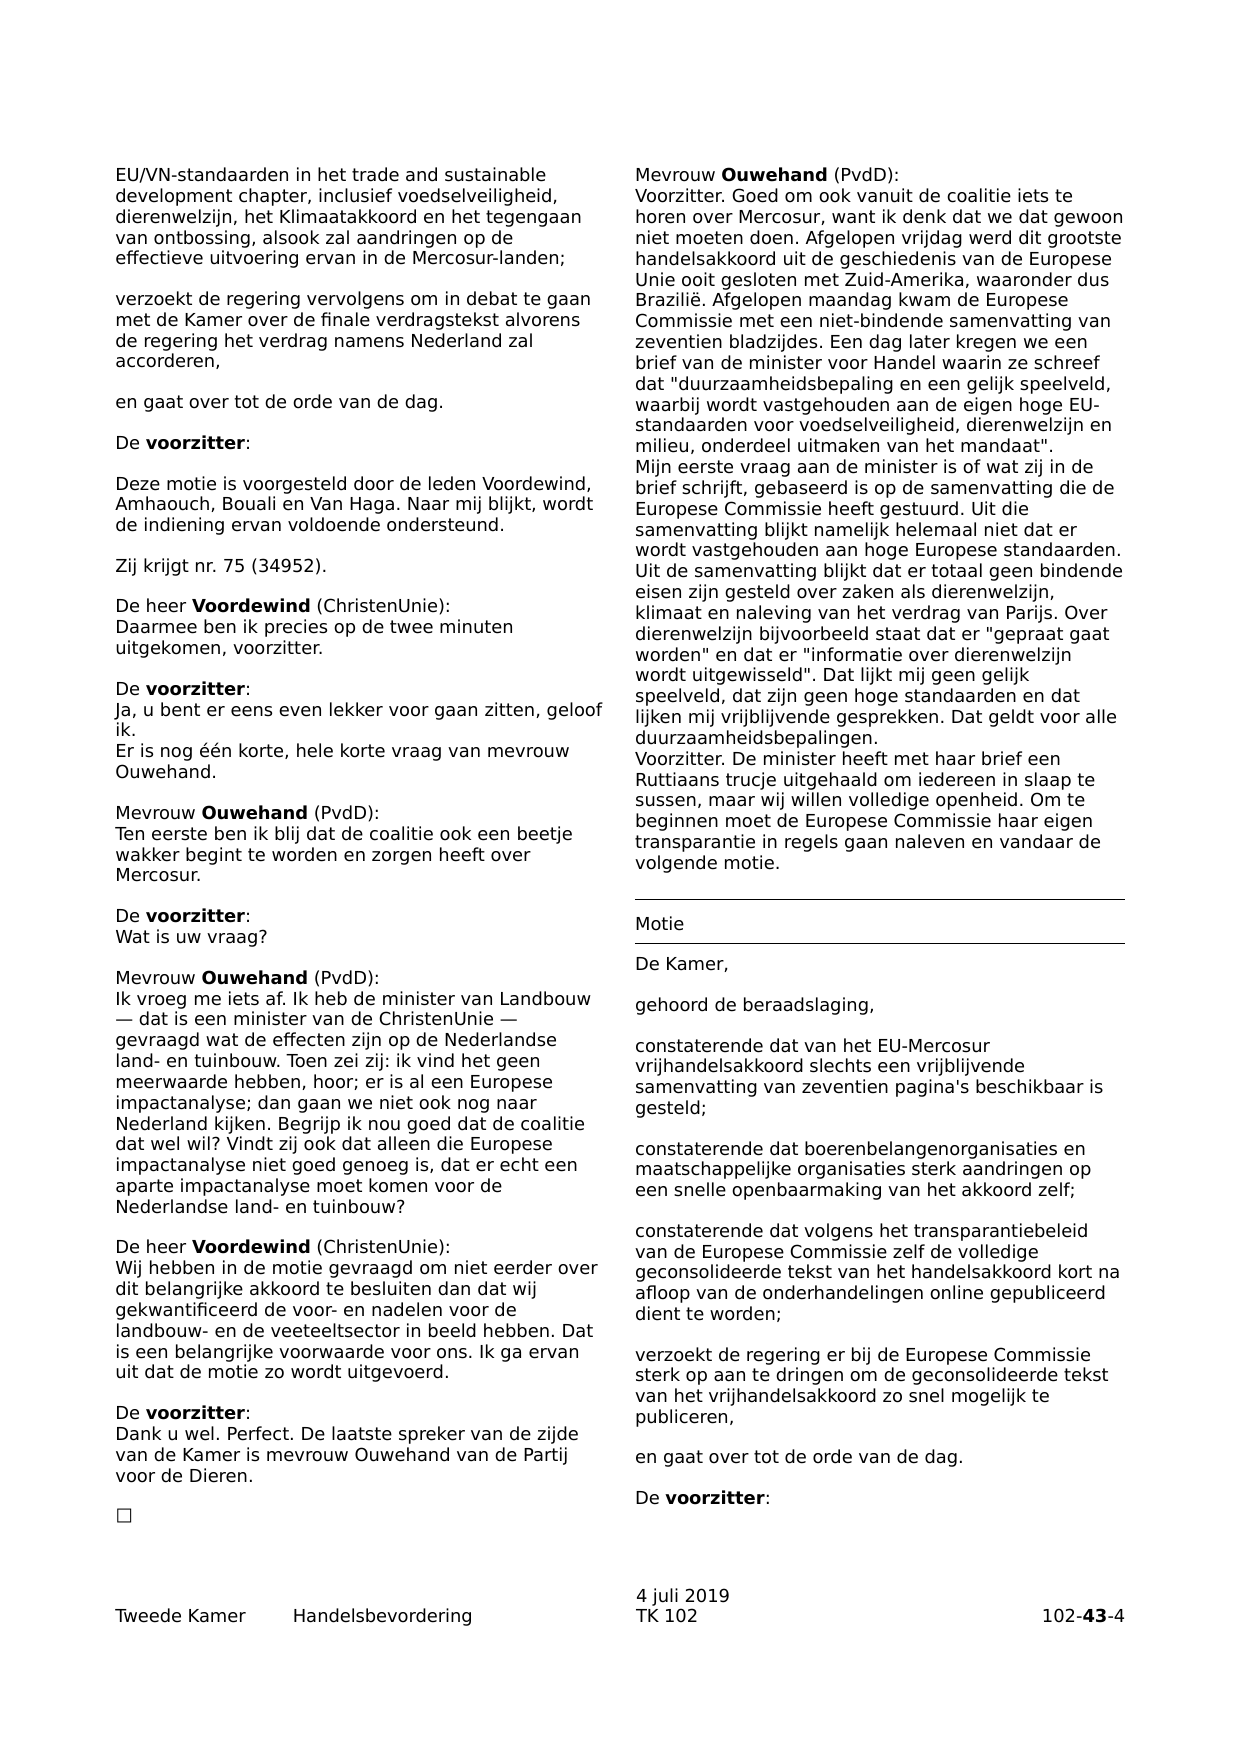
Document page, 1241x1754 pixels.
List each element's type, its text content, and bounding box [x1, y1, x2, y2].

text Mevrouw Ouwehand (PvdD): [635, 165, 1125, 186]
text EU/VN-standaarden in het trade and sustainable development chapter, inclusief voedselveiligheid, dierenwelzijn, het Klimaatakkoord en het tegengaan van ontbossing, alsook zal aandringen op de effectieve uitvoering ervan in de Mercosur-landen; [115, 165, 605, 269]
text De voorzitter: [115, 679, 605, 699]
text Wij hebben in de motie gevraagd om niet eerder over dit belangrijke akkoord te besluiten dan dat wij gekwantificeerd de voor- en nadelen voor de landbouw- en de veeteeltsector in beeld hebben. Dat is een belangrijke voorwaarde voor ons. Ik ga ervan uit dat de motie zo wordt uitgevoerd. [115, 1258, 605, 1383]
text constaterende dat boerenbelangenorganisaties en maatschappelijke organisaties sterk aandringen op een snelle openbaarmaking van het akkoord zelf; [635, 1138, 1125, 1201]
text Ten eerste ben ik blij dat de coalitie ook een beetje wakker begint te worden en zorgen heeft over Mercosur. [115, 823, 605, 886]
text Daarmee ben ik precies op de twee minuten uitgekomen, voorzitter. [115, 617, 605, 659]
text Mevrouw Ouwehand (PvdD): [115, 967, 605, 988]
text Mijn eerste vraag aan de minister is of wat zij in de brief schrijft, gebaseerd is op de samenvatting die de Europese Commissie heeft gestuurd. Uit die samenvatting blijkt namelijk helemaal niet dat er wordt vastgehouden aan hoge Europese standaarden. Uit de samenvatting blijkt dat er totaal geen bindende eisen zijn gesteld over zaken als dierenwelzijn, klimaat en naleving van het verdrag van Parijs. Over dierenwelzijn bijvoorbeeld staat dat er "gepraat gaat worden" en dat er "informatie over dierenwelzijn wordt uitgewisseld". Dat lijkt mij geen gelijk speelveld, dat zijn geen hoge standaarden en dat lijken mij vrijblijvende gesprekken. Dat geldt voor alle duurzaamheidsbepalingen. [635, 457, 1125, 748]
text en gaat over tot de orde van de dag. [635, 1447, 1125, 1468]
text De voorzitter: [635, 1488, 1125, 1509]
text Ja, u bent er eens even lekker voor gaan zitten, geloof ik. [115, 699, 605, 741]
text Voorzitter. Goed om ook vanuit de coalitie iets te horen over Mercosur, want ik denk dat we dat gewoon niet moeten doen. Afgelopen vrijdag werd dit grootste handelsakkoord uit de geschiedenis van de Europese Unie ooit gesloten met Zuid-Amerika, waaronder dus Brazilië. Afgelopen maandag kwam de Europese Commissie met een niet-bindende samenvatting van zeventien bladzijdes. Een dag later kregen we een brief van de minister voor Handel waarin ze schreef dat "duurzaamheidsbepaling en een gelijk speelveld, waarbij wordt vastgehouden aan de eigen hoge EU-standaarden voor voedselveiligheid, dierenwelzijn en milieu, onderdeel uitmaken van het mandaat". [635, 186, 1125, 457]
text Er is nog één korte, hele korte vraag van mevrouw Ouwehand. [115, 741, 605, 783]
text constaterende dat volgens het transparantiebeleid van de Europese Commissie zelf de volledige geconsolideerde tekst van het handelsakkoord kort na afloop van de onderhandelingen online gepubliceerd dient te worden; [635, 1221, 1125, 1324]
text gehoord de beraadslaging, [635, 995, 1125, 1016]
text Mevrouw Ouwehand (PvdD): [115, 803, 605, 823]
text verzoekt de regering vervolgens om in debat te gaan met de Kamer over de finale verdragstekst alvorens de regering het verdrag namens Nederland zal accorderen, [115, 289, 605, 372]
text Wat is uw vraag? [115, 927, 605, 947]
text verzoekt de regering er bij de Europese Commissie sterk op aan te dringen om de geconsolideerde tekst van het vrijhandelsakkoord zo snel mogelijk te publiceren, [635, 1344, 1125, 1427]
text Motie [635, 913, 1125, 934]
text De voorzitter: [115, 906, 605, 927]
text De Kamer, [635, 954, 1125, 975]
text Ik vroeg me iets af. Ik heb de minister van Landbouw — dat is een minister van de ChristenUnie — gevraagd wat de effecten zijn op de Nederlandse land- en tuinbouw. Toen zei zij: ik vind het geen meerwaarde hebben, hoor; er is al een Europese impactanalyse; dan gaan we niet ook nog naar Nederland kijken. Begrijp ik nou goed dat de coalitie dat wel wil? Vindt zij ook dat alleen die Europese impactanalyse niet goed genoeg is, dat er echt een aparte impactanalyse moet komen voor de Nederlandse land- en tuinbouw? [115, 988, 605, 1217]
text constaterende dat van het EU-Mercosur vrijhandelsakkoord slechts een vrijblijvende samenvatting van zeventien pagina's beschikbaar is gesteld; [635, 1036, 1125, 1118]
text De heer Voordewind (ChristenUnie): [115, 596, 605, 617]
text De voorzitter: [115, 1403, 605, 1424]
text De heer Voordewind (ChristenUnie): [115, 1237, 605, 1258]
text Zij krijgt nr. 75 (34952). [115, 556, 605, 576]
text Deze motie is voorgesteld door de leden Voordewind, Amhaouch, Bouali en Van Haga. Naar mij blijkt, wordt de indiening ervan voldoende ondersteund. [115, 473, 605, 536]
text Dank u wel. Perfect. De laatste spreker van de zijde van de Kamer is mevrouw Ouwehand van de Partij voor de Dieren. [115, 1424, 605, 1486]
text ⬜ [115, 1506, 605, 1527]
text Voorzitter. De minister heeft met haar brief een Ruttiaans trucje uitgehaald om iedereen in slaap te sussen, maar wij willen volledige openheid. Om te beginnen moet de Europese Commissie haar eigen transparantie in regels gaan naleven en vandaar de volgende motie. [635, 748, 1125, 873]
text en gaat over tot de orde van de dag. [115, 392, 605, 413]
text De voorzitter: [115, 433, 605, 453]
